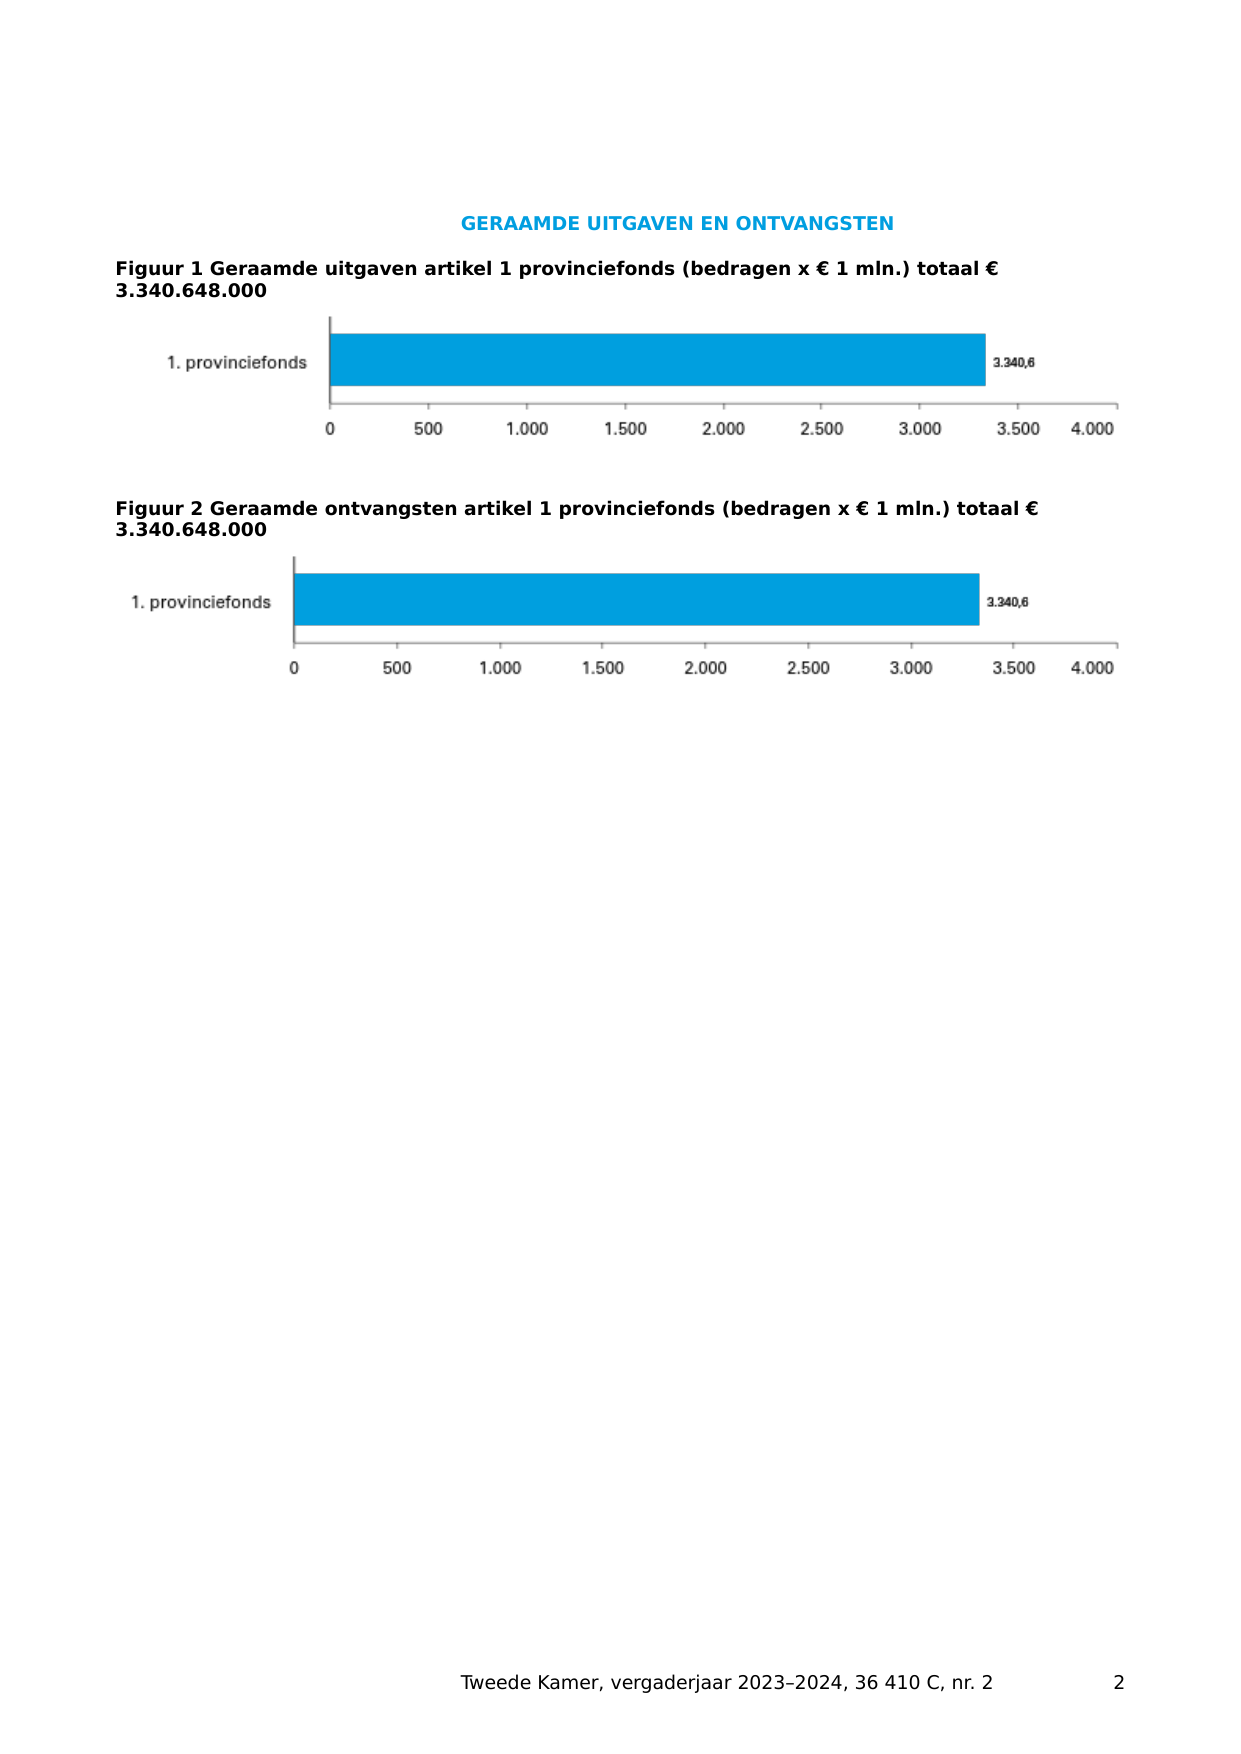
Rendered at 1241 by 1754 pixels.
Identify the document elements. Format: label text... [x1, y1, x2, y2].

title Figuur 2 Geraamde ontvangsten artikel 1 provinciefonds (bedragen x € 1 mln.) totaal € 3.340.648.000 [115, 498, 1125, 541]
title Figuur 1 Geraamde uitgaven artikel 1 provinciefonds (bedragen x € 1 mln.) totaal € 3.340.648.000 [115, 258, 1125, 302]
title Geraamde uitgaven en ontvangsten [461, 213, 1125, 235]
